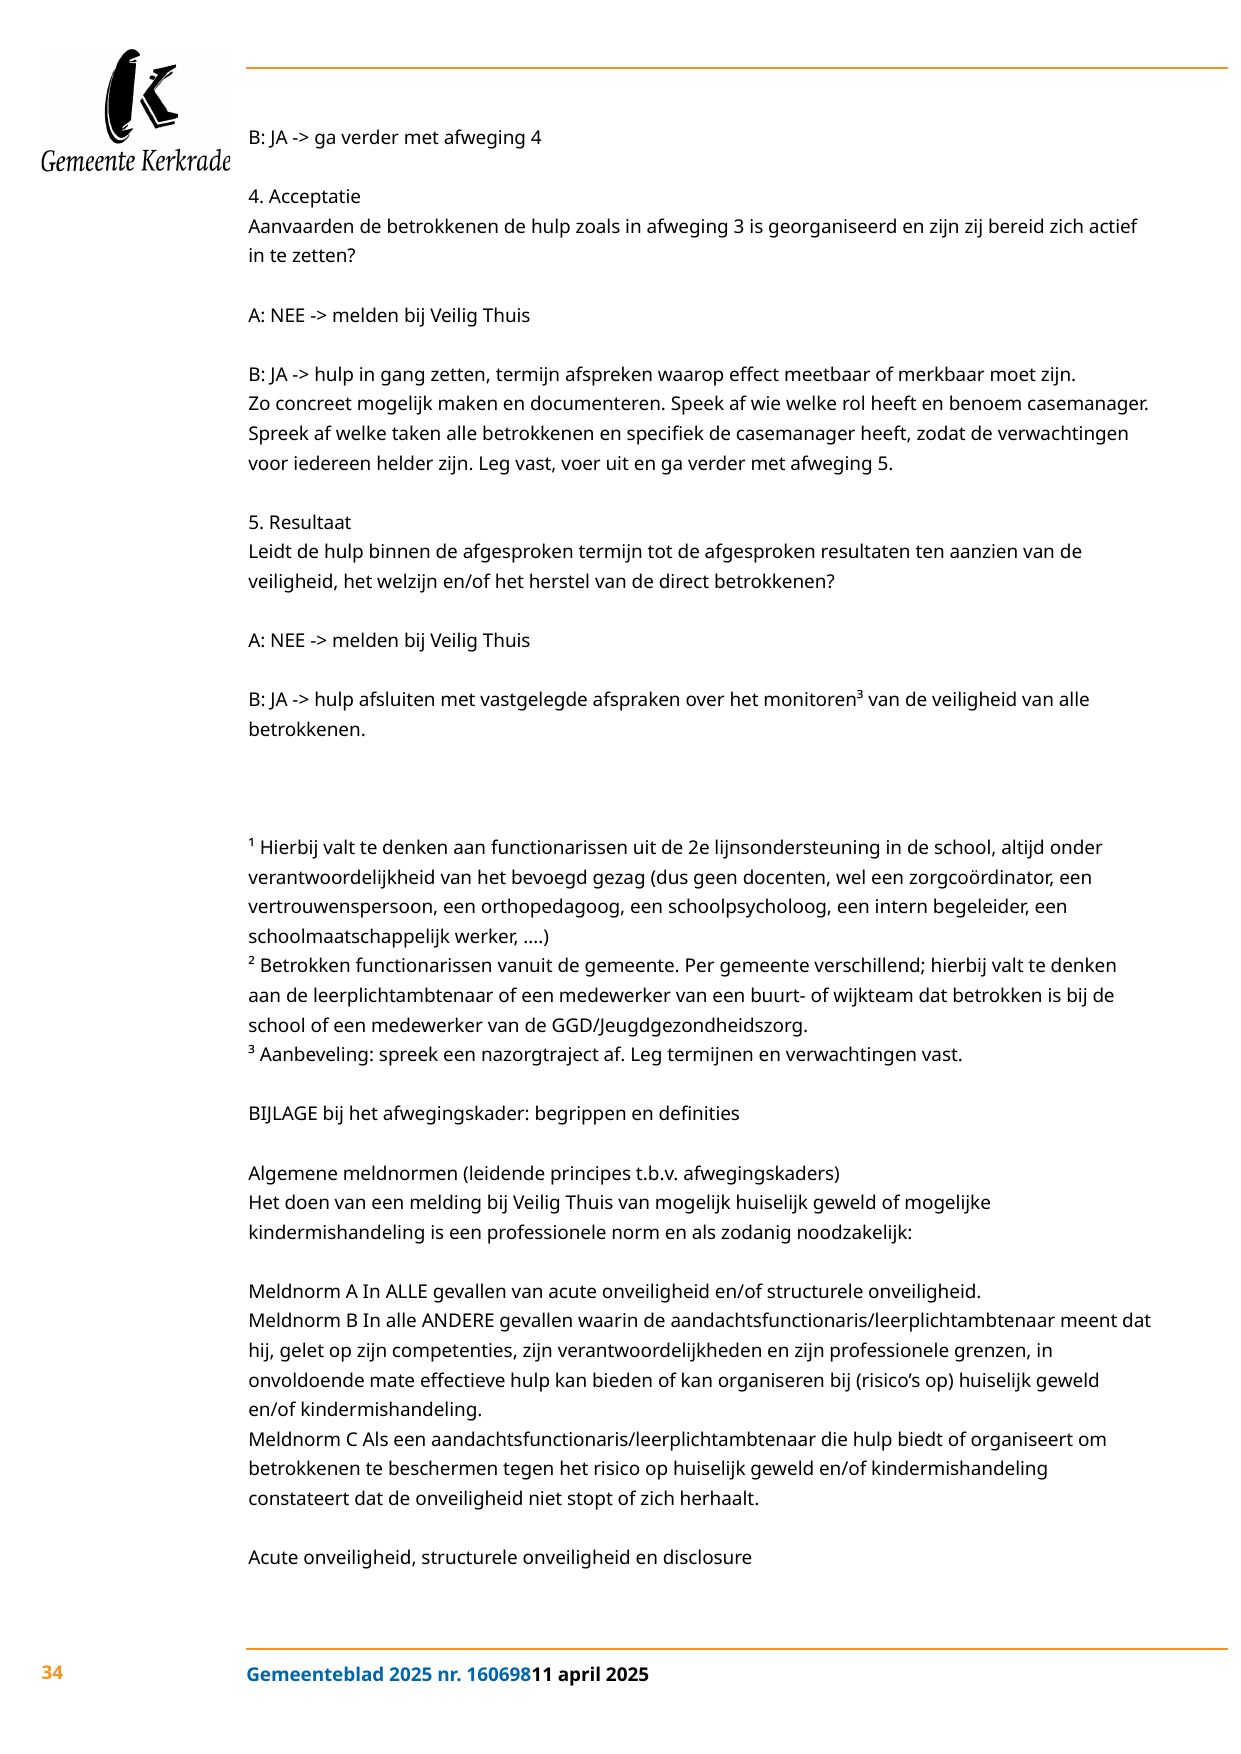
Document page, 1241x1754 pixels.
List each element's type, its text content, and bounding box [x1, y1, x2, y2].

text B: JA -> hulp in gang zetten, termijn afspreken waarop effect meetbaar of merkbaar moet zijn. [248, 361, 1152, 387]
text Algemene meldnormen (leidende principes t.b.v. afwegingskaders) [248, 1160, 1152, 1186]
text 4. Acceptatie [248, 183, 1152, 209]
text B: JA -> hulp afsluiten met vastgelegde afspraken over het monitoren³ van de veiligheid van alle betrokkenen. [248, 686, 1152, 742]
text A: NEE -> melden bij Veilig Thuis [248, 627, 1152, 653]
text 5. Resultaat [248, 509, 1152, 535]
text Meldnorm B In alle ANDERE gevallen waarin de aandachtsfunctionaris/leerplichtambtenaar meent dat hij, gelet op zijn competenties, zijn verantwoordelijkheden en zijn professionele grenzen, in onvoldoende mate effectieve hulp kan bieden of kan organiseren bij (risico’s op) huiselijk geweld en/of kindermishandeling. [248, 1308, 1152, 1422]
text Aanvaarden de betrokkenen de hulp zoals in afweging 3 is georganiseerd en zijn zij bereid zich actief in te zetten? [248, 213, 1152, 268]
picture [41, 47, 231, 172]
text ¹ Hierbij valt te denken aan functionarissen uit de 2e lijnsondersteuning in de school, altijd onder verantwoordelijkheid van het bevoegd gezag (dus geen docenten, wel een zorgcoördinator, een vertrouwenspersoon, een orthopedagoog, een schoolpsycholoog, een intern begeleider, een schoolmaatschappelijk werker, ….) [248, 834, 1152, 949]
text BIJLAGE bij het afwegingskader: begrippen en definities [248, 1101, 1152, 1126]
text Meldnorm C Als een aandachtsfunctionaris/leerplichtambtenaar die hulp biedt of organiseert om betrokkenen te beschermen tegen het risico op huiselijk geweld en/of kindermishandeling constateert dat de onveiligheid niet stopt of zich herhaalt. [248, 1426, 1152, 1511]
text Het doen van een melding bij Veilig Thuis van mogelijk huiselijk geweld of mogelijke kindermishandeling is een professionele norm en als zodanig noodzakelijk: [248, 1189, 1152, 1245]
text A: NEE -> melden bij Veilig Thuis [248, 302, 1152, 328]
text Zo concreet mogelijk maken en documenteren. Speek af wie welke rol heeft en benoem casemanager. Spreek af welke taken alle betrokkenen en specifiek de casemanager heeft, zodat de verwachtingen voor iedereen helder zijn. Leg vast, voer uit en ga verder met afweging 5. [248, 391, 1152, 476]
text Acute onveiligheid, structurele onveiligheid en disclosure [248, 1544, 1152, 1570]
text B: JA -> ga verder met afweging 4 [248, 124, 1152, 150]
text Leidt de hulp binnen de afgesproken termijn tot de afgesproken resultaten ten aanzien van de veiligheid, het welzijn en/of het herstel van de direct betrokkenen? [248, 538, 1152, 594]
text ² Betrokken functionarissen vanuit de gemeente. Per gemeente verschillend; hierbij valt te denken aan de leerplichtambtenaar of een medewerker van een buurt- of wijkteam dat betrokken is bij de school of een medewerker van de GGD/Jeugdgezondheidszorg. [248, 953, 1152, 1038]
text ³ Aanbeveling: spreek een nazorgtraject af. Leg termijnen en verwachtingen vast. [248, 1041, 1152, 1067]
text Meldnorm A In ALLE gevallen van acute onveiligheid en/of structurele onveiligheid. [248, 1278, 1152, 1304]
